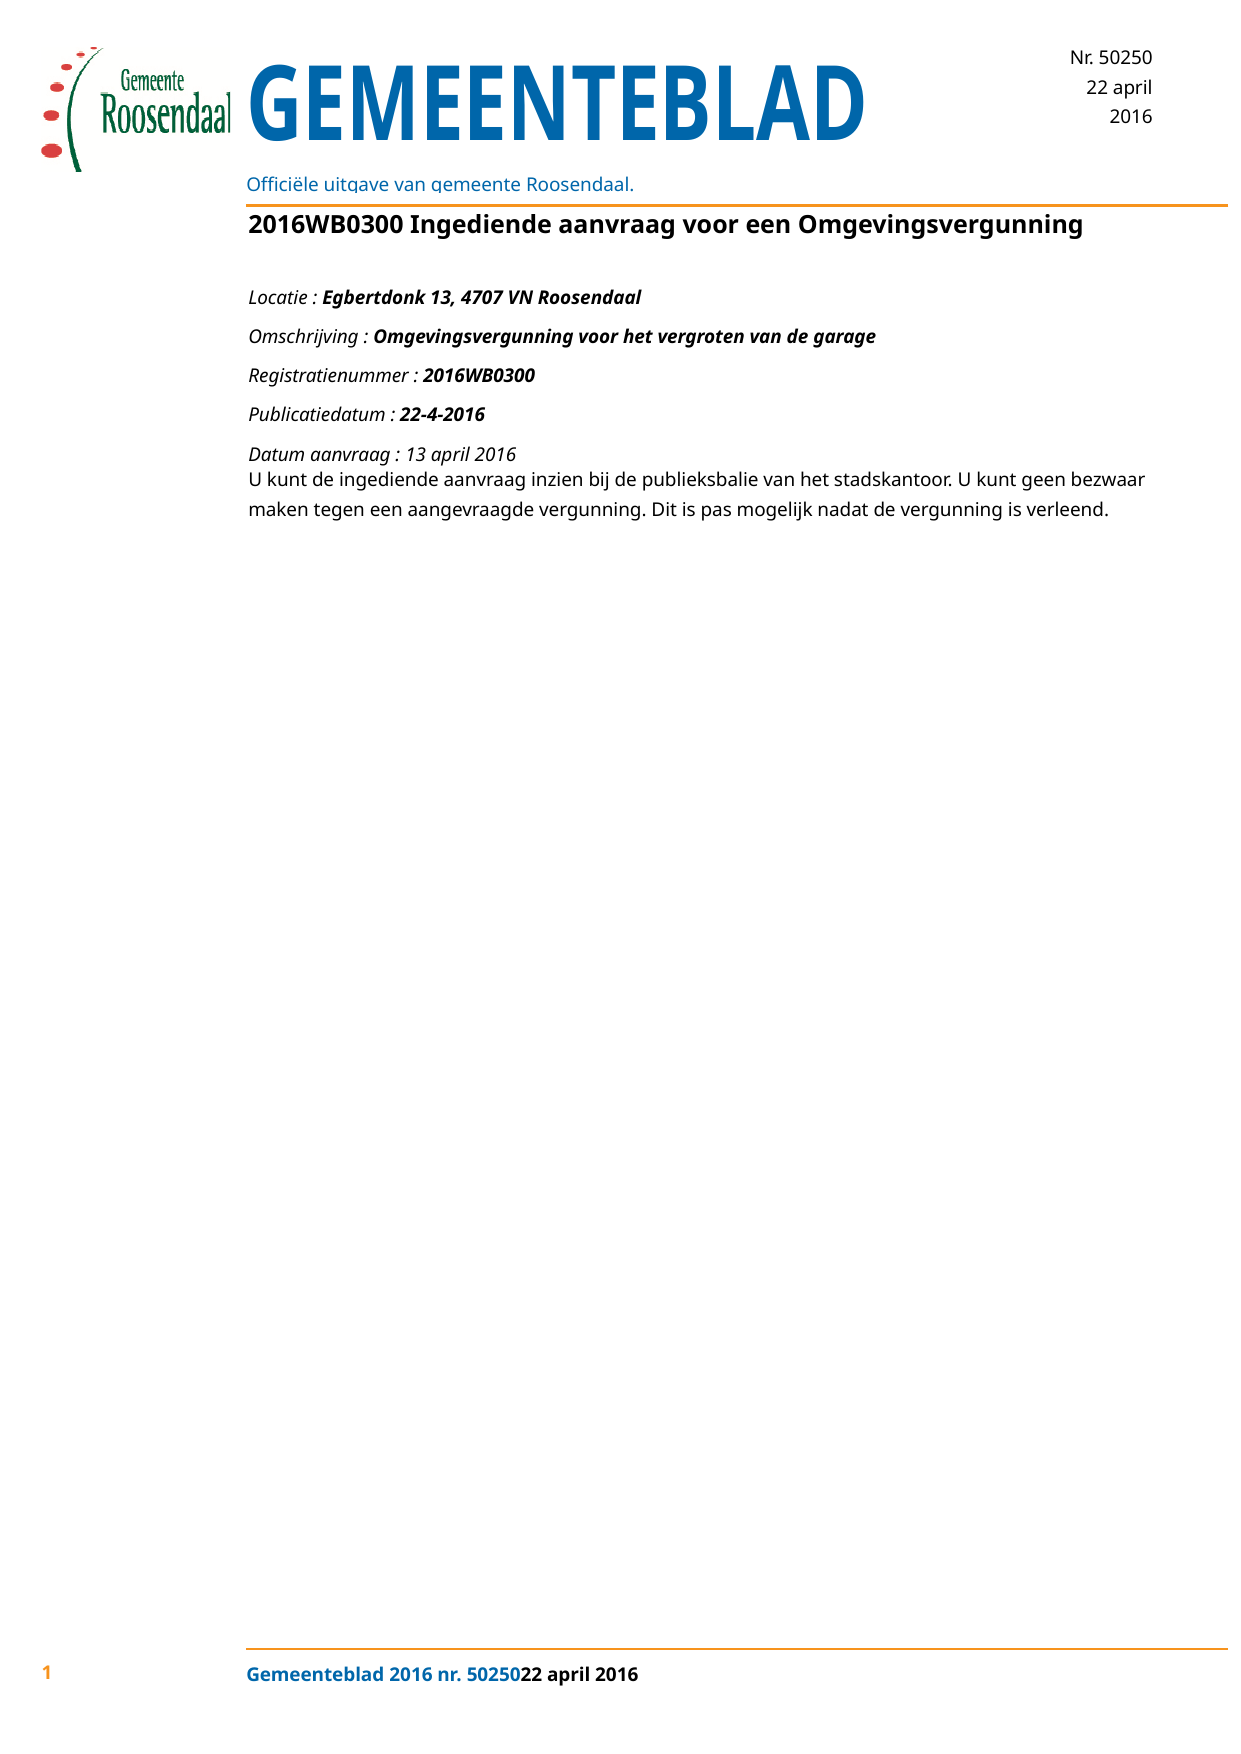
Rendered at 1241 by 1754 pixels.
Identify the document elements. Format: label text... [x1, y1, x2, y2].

text Locatie : Egbertdonk 13, 4707 VN Roosendaal [248, 284, 1152, 309]
text Registratienummer : 2016WB0300 [248, 362, 1152, 388]
text U kunt de ingediende aanvraag inzien bij de publieksbalie van het stadskantoor. U kunt geen bezwaar maken tegen een aangevraagde vergunning. Dit is pas mogelijk nadat de vergunning is verleend. [248, 467, 1152, 522]
picture [41, 47, 231, 172]
text Omschrijving : Omgevingsvergunning voor het vergroten van de garage [248, 323, 1152, 349]
text 2016WB0300 Ingediende aanvraag voor een Omgevingsvergunning [248, 207, 1152, 241]
text Publicatiedatum : 22-4-2016 [248, 402, 1152, 427]
text Datum aanvraag : 13 april 2016 [248, 441, 1152, 467]
